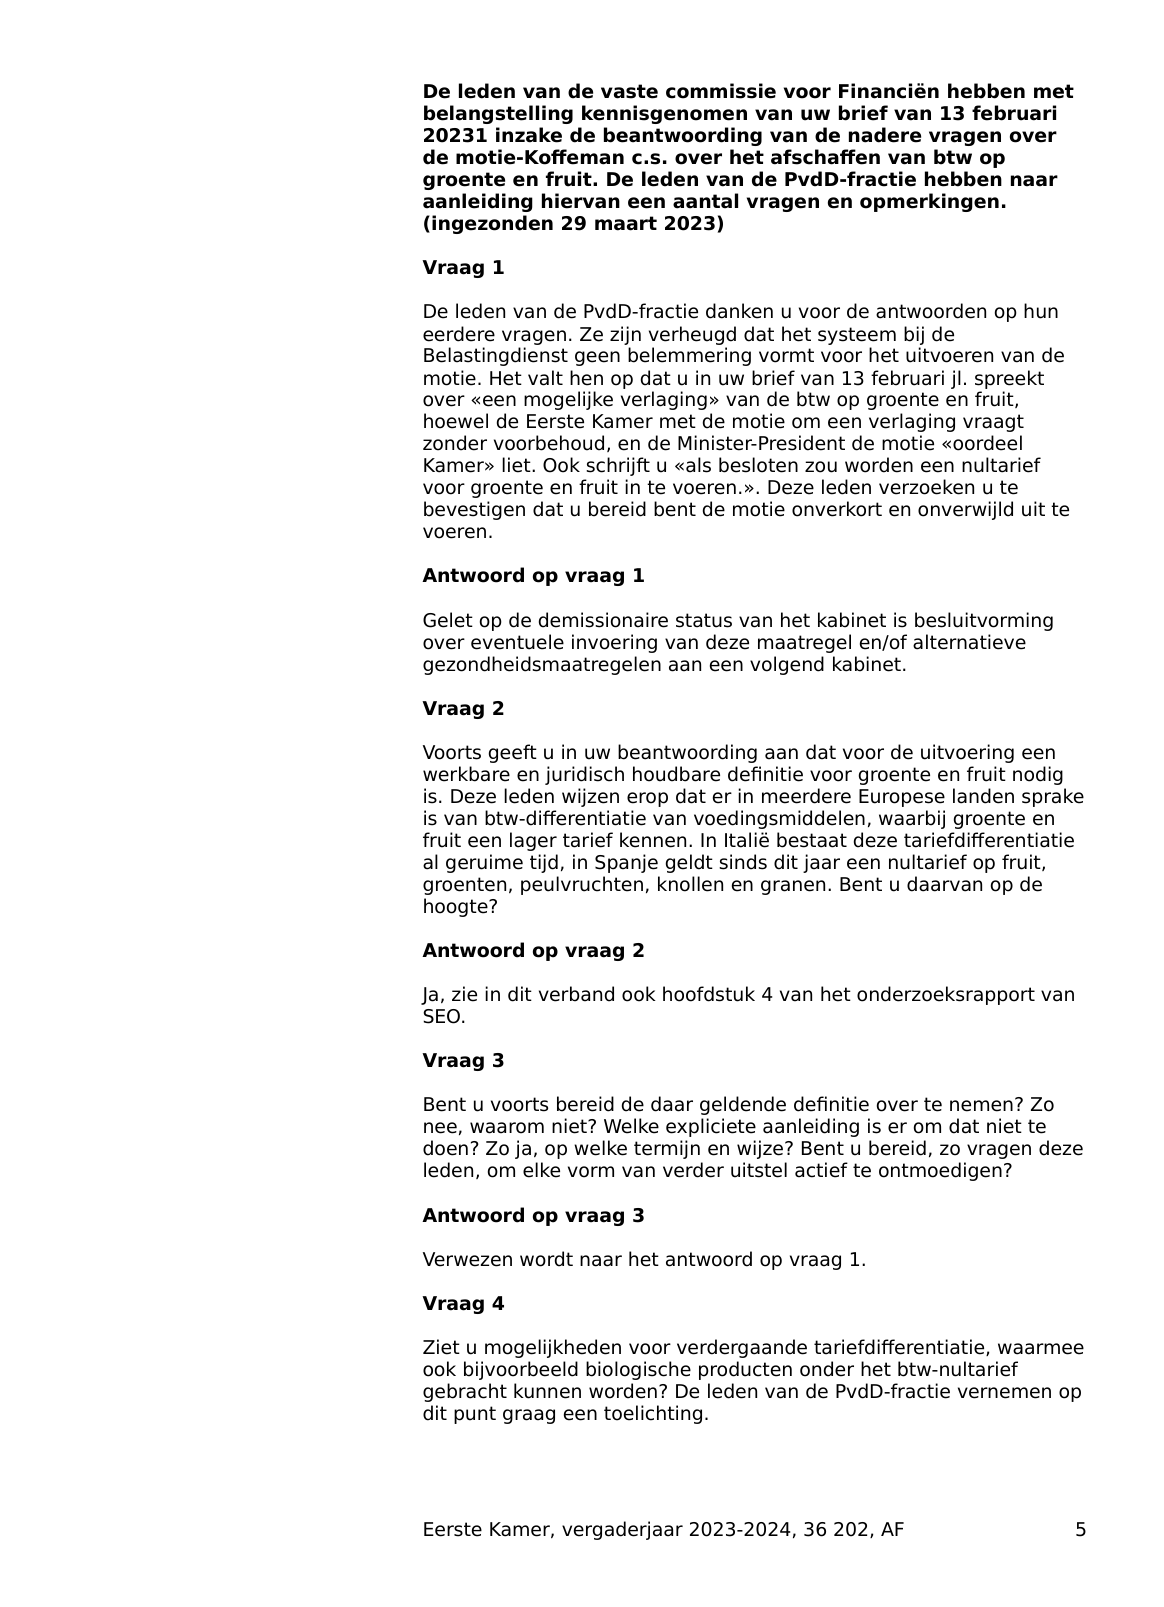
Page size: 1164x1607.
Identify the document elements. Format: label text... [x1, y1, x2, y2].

subtitle Antwoord op vraag 2 [422, 940, 1087, 962]
subtitle Vraag 4 [422, 1293, 1087, 1315]
text Ja, zie in dit verband ook hoofdstuk 4 van het onderzoeksrapport van SEO. [422, 984, 1087, 1028]
text Verwezen wordt naar het antwoord op vraag 1. [422, 1249, 1087, 1271]
subtitle Vraag 1 [422, 257, 1087, 279]
text De leden van de PvdD-fractie danken u voor de antwoorden op hun eerdere vragen. Ze zijn verheugd dat het systeem bij de Belastingdienst geen belemmering vormt voor het uitvoeren van de motie. Het valt hen op dat u in uw brief van 13 februari jl. spreekt over «een mogelijke verlaging» van de btw op groente en fruit, hoewel de Eerste Kamer met de motie om een verlaging vraagt zonder voorbehoud, en de Minister-President de motie «oordeel Kamer» liet. Ook schrijft u «als besloten zou worden een nultarief voor groente en fruit in te voeren.». Deze leden verzoeken u te bevestigen dat u bereid bent de motie onverkort en onverwijld uit te voeren. [422, 301, 1087, 543]
subtitle Antwoord op vraag 1 [422, 565, 1087, 587]
text Voorts geeft u in uw beantwoording aan dat voor de uitvoering een werkbare en juridisch houdbare definitie voor groente en fruit nodig is. Deze leden wijzen erop dat er in meerdere Europese landen sprake is van btw-differentiatie van voedingsmiddelen, waarbij groente en fruit een lager tarief kennen. In Italië bestaat deze tariefdifferentiatie al geruime tijd, in Spanje geldt sinds dit jaar een nultarief op fruit, groenten, peulvruchten, knollen en granen. Bent u daarvan op de hoogte? [422, 742, 1087, 918]
text Ziet u mogelijkheden voor verdergaande tariefdifferentiatie, waarmee ook bijvoorbeeld biologische producten onder het btw-nultarief gebracht kunnen worden? De leden van de PvdD-fractie vernemen op dit punt graag een toelichting. [422, 1337, 1087, 1425]
text Gelet op de demissionaire status van het kabinet is besluitvorming over eventuele invoering van deze maatregel en/of alternatieve gezondheidsmaatregelen aan een volgend kabinet. [422, 609, 1087, 676]
subtitle De leden van de vaste commissie voor Financiën hebben met belangstelling kennisgenomen van uw brief van 13 februari 20231 inzake de beantwoording van de nadere vragen over de motie-Koffeman c.s. over het afschaffen van btw op groente en fruit. De leden van de PvdD-fractie hebben naar aanleiding hiervan een aantal vragen en opmerkingen. (ingezonden 29 maart 2023) [422, 81, 1087, 235]
text Bent u voorts bereid de daar geldende definitie over te nemen? Zo nee, waarom niet? Welke expliciete aanleiding is er om dat niet te doen? Zo ja, op welke termijn en wijze? Bent u bereid, zo vragen deze leden, om elke vorm van verder uitstel actief te ontmoedigen? [422, 1094, 1087, 1182]
subtitle Vraag 3 [422, 1050, 1087, 1072]
subtitle Antwoord op vraag 3 [422, 1204, 1087, 1226]
subtitle Vraag 2 [422, 698, 1087, 720]
